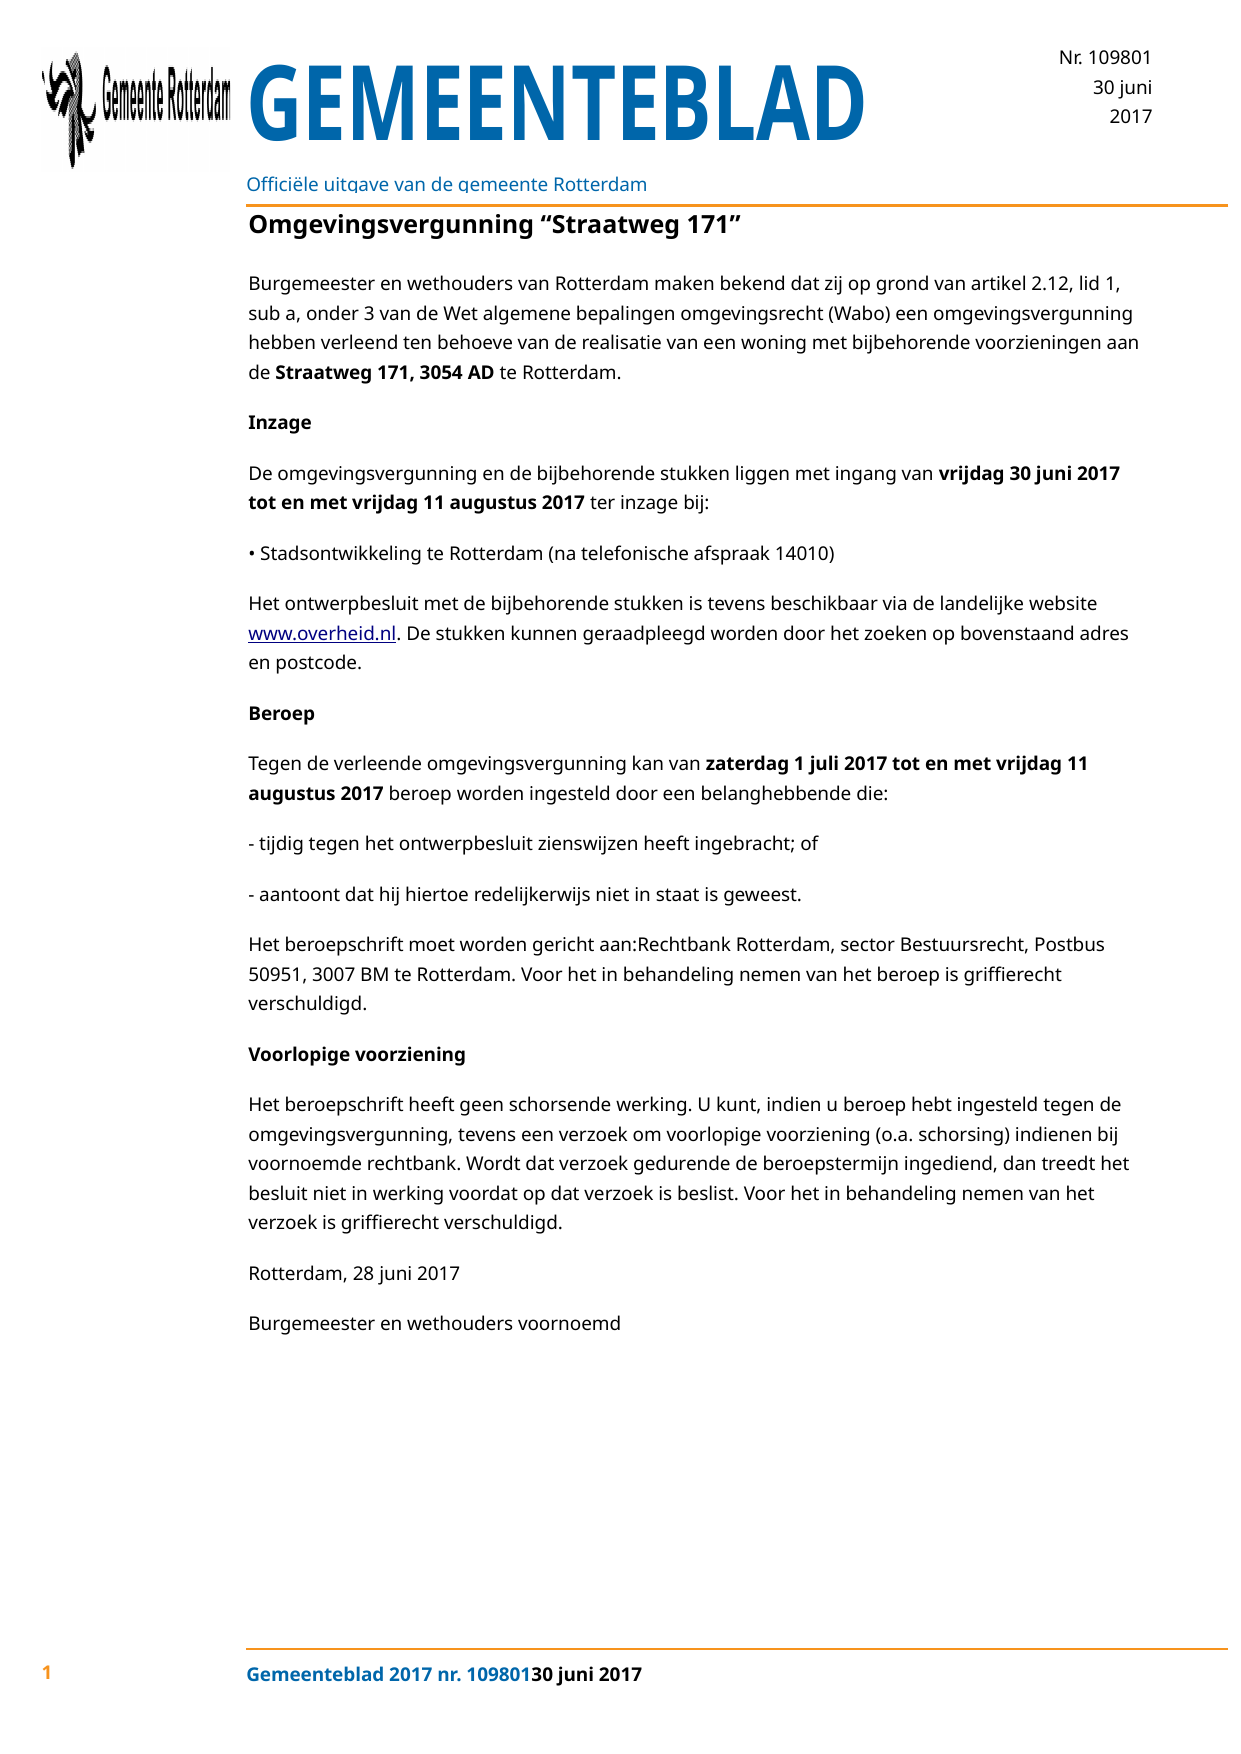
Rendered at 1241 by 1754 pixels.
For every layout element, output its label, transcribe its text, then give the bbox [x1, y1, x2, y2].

text Beroep [248, 700, 1152, 726]
text - tijdig tegen het ontwerpbesluit zienswijzen heeft ingebracht; of [248, 830, 1152, 856]
text Het ontwerpbesluit met de bijbehorende stukken is tevens beschikbaar via de landelijke website www.overheid.nl. De stukken kunnen geraadpleegd worden door het zoeken op bovenstaand adres en postcode. [248, 590, 1152, 675]
text Voorlopige voorziening [248, 1041, 1152, 1066]
text Burgemeester en wethouders van Rotterdam maken bekend dat zij op grond van artikel 2.12, lid 1, sub a, onder 3 van de Wet algemene bepalingen omgevingsrecht (Wabo) een omgevingsvergunning hebben verleend ten behoeve van de realisatie van een woning met bijbehorende voorzieningen aan de Straatweg 171, 3054 AD te Rotterdam. [248, 270, 1152, 385]
text Burgemeester en wethouders voornoemd [248, 1310, 1152, 1336]
picture [41, 47, 231, 172]
text Rotterdam, 28 juni 2017 [248, 1260, 1152, 1286]
text • Stadsontwikkeling te Rotterdam (na telefonische afspraak 14010) [248, 540, 1152, 566]
text Tegen de verleende omgevingsvergunning kan van zaterdag 1 juli 2017 tot en met vrijdag 11 augustus 2017 beroep worden ingesteld door een belanghebbende die: [248, 750, 1152, 806]
text Inzage [248, 409, 1152, 435]
text Het beroepschrift heeft geen schorsende werking. U kunt, indien u beroep hebt ingesteld tegen de omgevingsvergunning, tevens een verzoek om voorlopige voorziening (o.a. schorsing) indienen bij voornoemde rechtbank. Wordt dat verzoek gedurende de beroepstermijn ingediend, dan treedt het besluit niet in werking voordat op dat verzoek is beslist. Voor het in behandeling nemen van het verzoek is griffierecht verschuldigd. [248, 1091, 1152, 1235]
text De omgevingsvergunning en de bijbehorende stukken liggen met ingang van vrijdag 30 juni 2017 tot en met vrijdag 11 augustus 2017 ter inzage bij: [248, 460, 1152, 515]
text Omgevingsvergunning “Straatweg 171” [248, 207, 1152, 241]
text Het beroepschrift moet worden gericht aan:Rechtbank Rotterdam, sector Bestuursrecht, Postbus 50951, 3007 BM te Rotterdam. Voor het in behandeling nemen van het beroep is griffierecht verschuldigd. [248, 931, 1152, 1016]
text - aantoont dat hij hiertoe redelijkerwijs niet in staat is geweest. [248, 881, 1152, 906]
